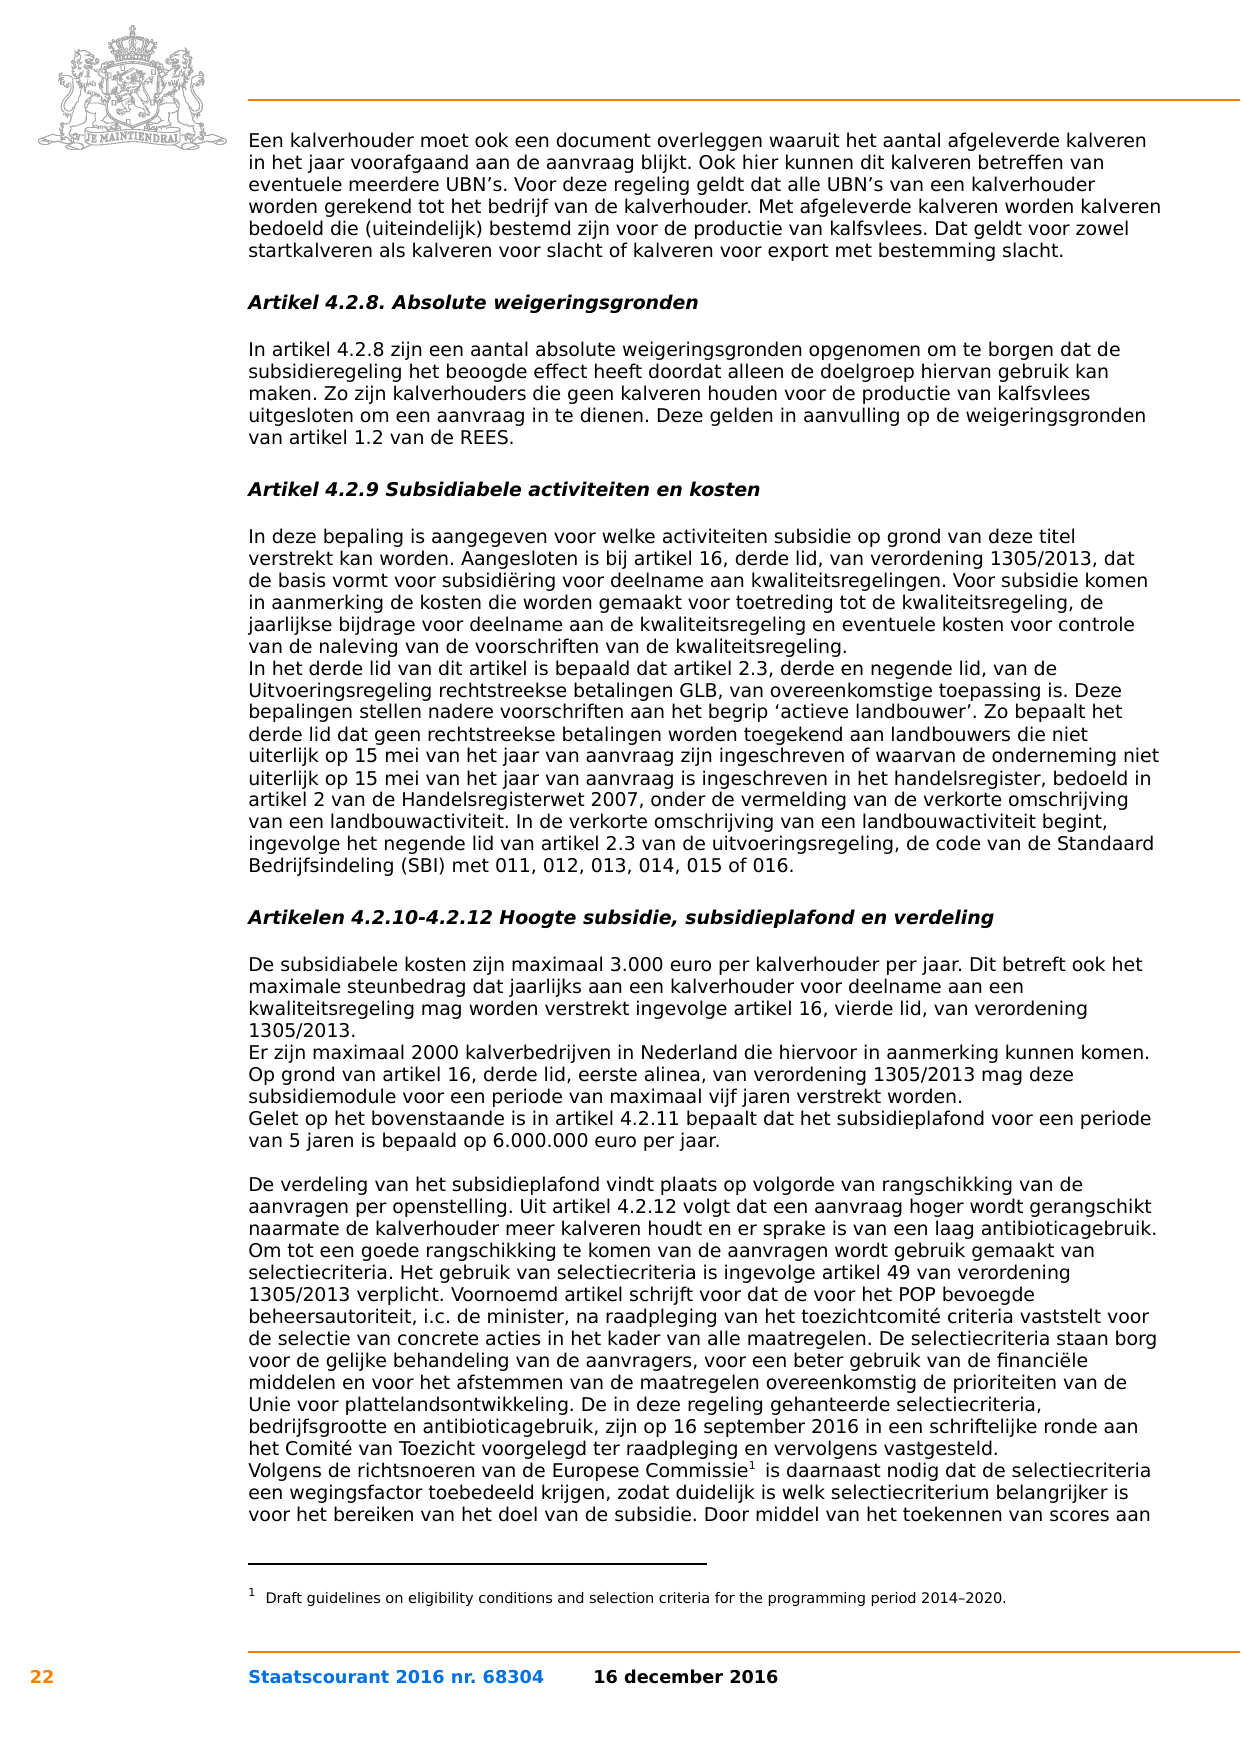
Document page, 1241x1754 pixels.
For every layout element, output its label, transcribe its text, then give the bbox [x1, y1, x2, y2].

text Een kalverhouder moet ook een document overleggen waaruit het aantal afgeleverde kalveren in het jaar voorafgaand aan de aanvraag blijkt. Ook hier kunnen dit kalveren betreffen van eventuele meerdere UBN’s. Voor deze regeling geldt dat alle UBN’s van een kalverhouder worden gerekend tot het bedrijf van de kalverhouder. Met afgeleverde kalveren worden kalveren bedoeld die (uiteindelijk) bestemd zijn voor de productie van kalfsvlees. Dat geldt voor zowel startkalveren als kalveren voor slacht of kalveren voor export met bestemming slacht. [248, 130, 1163, 262]
text De verdeling van het subsidieplafond vindt plaats op volgorde van rangschikking van de aanvragen per openstelling. Uit artikel 4.2.12 volgt dat een aanvraag hoger wordt gerangschikt naarmate de kalverhouder meer kalveren houdt en er sprake is van een laag antibioticagebruik. Om tot een goede rangschikking te komen van de aanvragen wordt gebruik gemaakt van selectiecriteria. Het gebruik van selectiecriteria is ingevolge artikel 49 van verordening 1305/2013 verplicht. Voornoemd artikel schrijft voor dat de voor het POP bevoegde beheersautoriteit, i.c. de minister, na raadpleging van het toezichtcomité criteria vaststelt voor de selectie van concrete acties in het kader van alle maatregelen. De selectiecriteria staan borg voor de gelijke behandeling van de aanvragers, voor een beter gebruik van de financiële middelen en voor het afstemmen van de maatregelen overeenkomstig de prioriteiten van de Unie voor plattelandsontwikkeling. De in deze regeling gehanteerde selectiecriteria, bedrijfsgrootte en antibioticagebruik, zijn op 16 september 2016 in een schriftelijke ronde aan het Comité van Toezicht voorgelegd ter raadpleging en vervolgens vastgesteld. [248, 1174, 1163, 1460]
text Draft guidelines on eligibility conditions and selection criteria for the programming period 2014–2020. [248, 1586, 1163, 1608]
picture [38, 25, 227, 150]
text Volgens de richtsnoeren van de Europese Commissie is daarnaast nodig dat de selectiecriteria een wegingsfactor toebedeeld krijgen, zodat duidelijk is welk selectiecriterium belangrijker is voor het bereiken van het doel van de subsidie. Door middel van het toekennen van scores aan [248, 1460, 1163, 1526]
text Er zijn maximaal 2000 kalverbedrijven in Nederland die hiervoor in aanmerking kunnen komen. Op grond van artikel 16, derde lid, eerste alinea, van verordening 1305/2013 mag deze subsidiemodule voor een periode van maximaal vijf jaren verstrekt worden. [248, 1042, 1163, 1108]
text In het derde lid van dit artikel is bepaald dat artikel 2.3, derde en negende lid, van de Uitvoeringsregeling rechtstreekse betalingen GLB, van overeenkomstige toepassing is. Deze bepalingen stellen nadere voorschriften aan het begrip ‘actieve landbouwer’. Zo bepaalt het derde lid dat geen rechtstreekse betalingen worden toegekend aan landbouwers die niet uiterlijk op 15 mei van het jaar van aanvraag zijn ingeschreven of waarvan de onderneming niet uiterlijk op 15 mei van het jaar van aanvraag is ingeschreven in het handelsregister, bedoeld in artikel 2 van de Handelsregisterwet 2007, onder de vermelding van de verkorte omschrijving van een landbouwactiviteit. In de verkorte omschrijving van een landbouwactiviteit begint, ingevolge het negende lid van artikel 2.3 van de uitvoeringsregeling, de code van de Standaard Bedrijfsindeling (SBI) met 011, 012, 013, 014, 015 of 016. [248, 657, 1163, 877]
text De subsidiabele kosten zijn maximaal 3.000 euro per kalverhouder per jaar. Dit betreft ook het maximale steunbedrag dat jaarlijks aan een kalverhouder voor deelname aan een kwaliteitsregeling mag worden verstrekt ingevolge artikel 16, vierde lid, van verordening 1305/2013. [248, 954, 1163, 1042]
text Gelet op het bovenstaande is in artikel 4.2.11 bepaalt dat het subsidieplafond voor een periode van 5 jaren is bepaald op 6.000.000 euro per jaar. [248, 1108, 1163, 1152]
subtitle Artikel 4.2.8. Absolute weigeringsgronden [248, 292, 1163, 314]
subtitle Artikelen 4.2.10-4.2.12 Hoogte subsidie, subsidieplafond en verdeling [248, 907, 1163, 929]
text In artikel 4.2.8 zijn een aantal absolute weigeringsgronden opgenomen om te borgen dat de subsidieregeling het beoogde effect heeft doordat alleen de doelgroep hiervan gebruik kan maken. Zo zijn kalverhouders die geen kalveren houden voor de productie van kalfsvlees uitgesloten om een aanvraag in te dienen. Deze gelden in aanvulling op de weigeringsgronden van artikel 1.2 van de REES. [248, 339, 1163, 449]
text In deze bepaling is aangegeven voor welke activiteiten subsidie op grond van deze titel verstrekt kan worden. Aangesloten is bij artikel 16, derde lid, van verordening 1305/2013, dat de basis vormt voor subsidiëring voor deelname aan kwaliteitsregelingen. Voor subsidie komen in aanmerking de kosten die worden gemaakt voor toetreding tot de kwaliteitsregeling, de jaarlijkse bijdrage voor deelname aan de kwaliteitsregeling en eventuele kosten voor controle van de naleving van de voorschriften van de kwaliteitsregeling. [248, 526, 1163, 657]
subtitle Artikel 4.2.9 Subsidiabele activiteiten en kosten [248, 479, 1163, 501]
